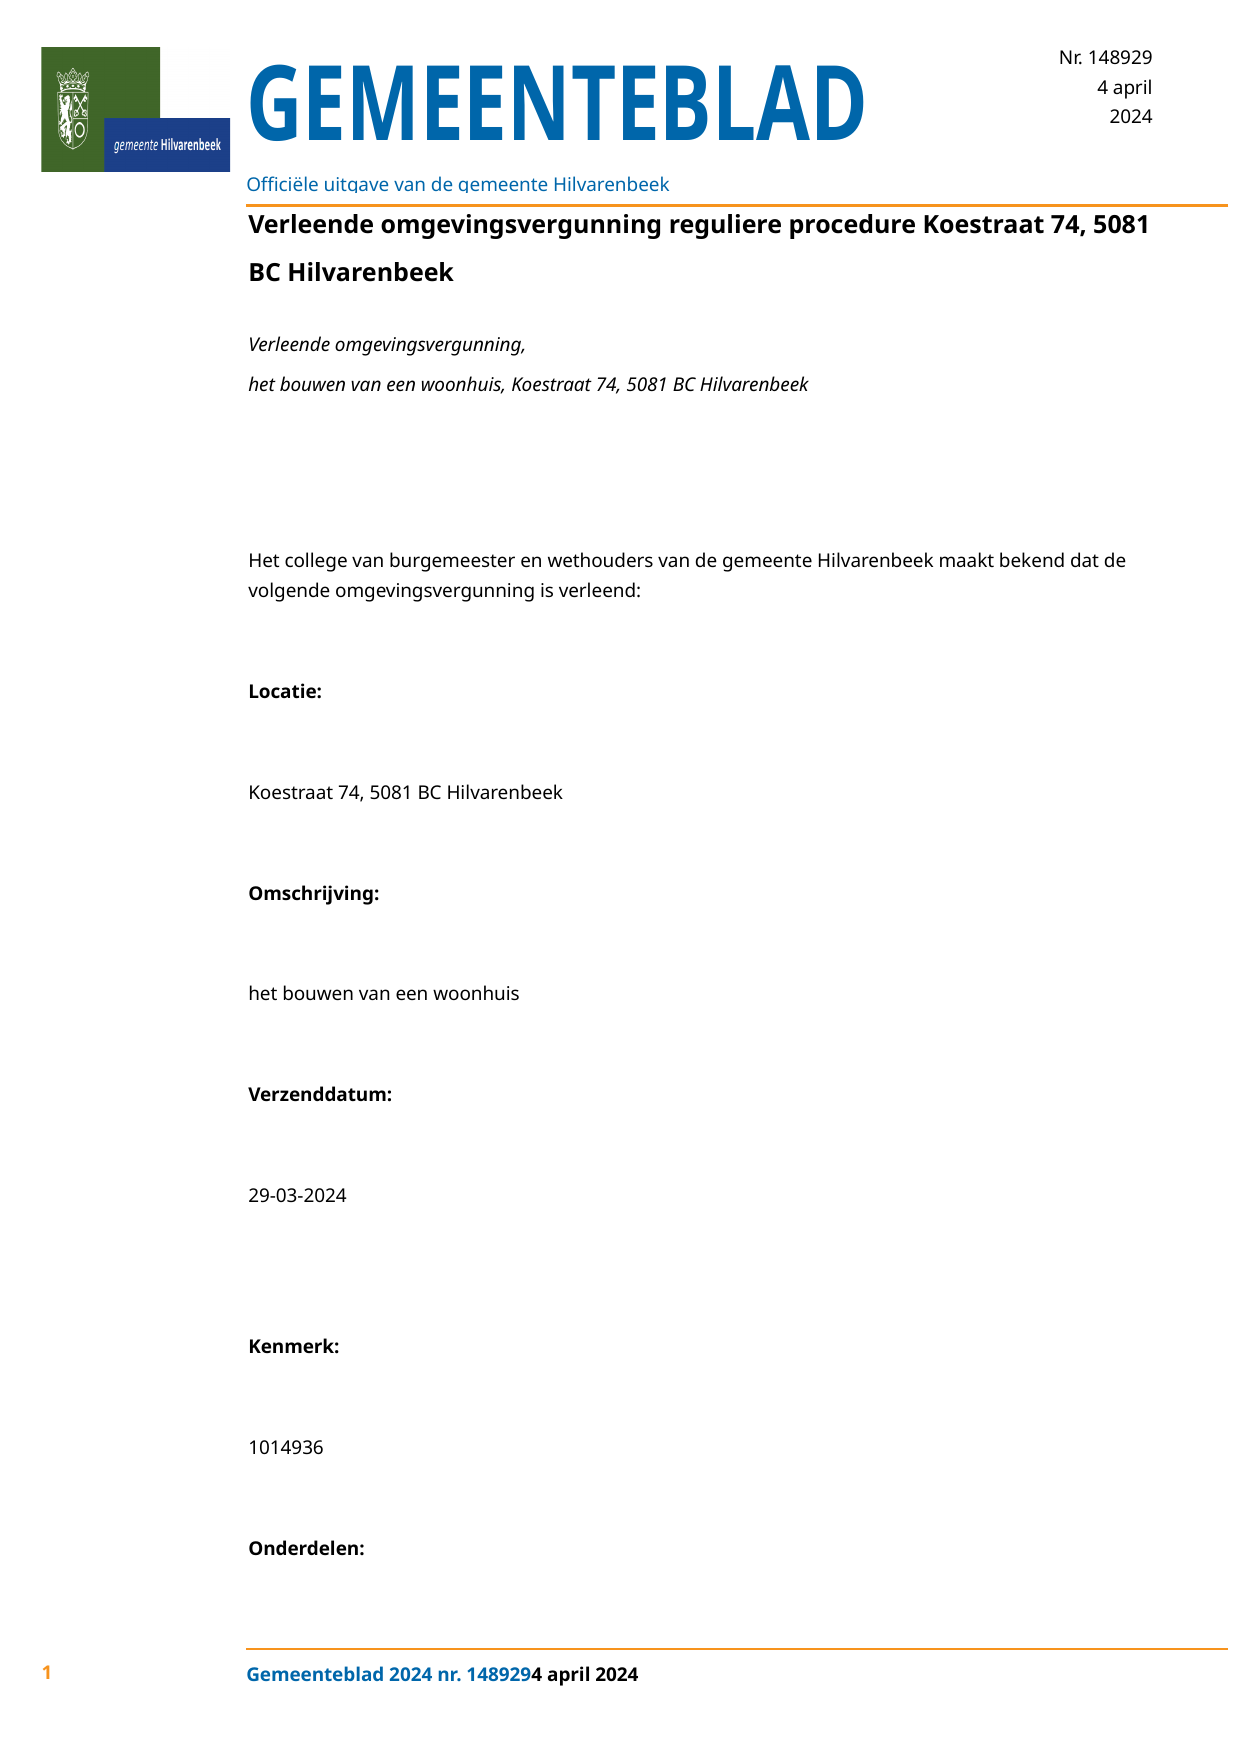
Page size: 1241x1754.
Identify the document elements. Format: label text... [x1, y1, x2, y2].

text Kenmerk: [248, 1333, 1152, 1359]
text Omschrijving: [248, 880, 1152, 906]
text Het college van burgemeester en wethouders van de gemeente Hilvarenbeek maakt bekend dat de volgende omgevingsvergunning is verleend: [248, 548, 1152, 603]
text het bouwen van een woonhuis, Koestraat 74, 5081 BC Hilvarenbeek [248, 371, 1152, 396]
text Locatie: [248, 678, 1152, 704]
text Verzenddatum: [248, 1081, 1152, 1107]
picture [41, 47, 231, 172]
text Verleende omgevingsvergunning reguliere procedure Koestraat 74, 5081 BC Hilvarenbeek [248, 207, 1152, 288]
text Verleende omgevingsvergunning, [248, 331, 1152, 357]
text 1014936 [248, 1434, 1152, 1460]
text Onderdelen: [248, 1535, 1152, 1561]
text 29-03-2024 [248, 1182, 1152, 1208]
text het bouwen van een woonhuis [248, 981, 1152, 1006]
text Koestraat 74, 5081 BC Hilvarenbeek [248, 779, 1152, 805]
